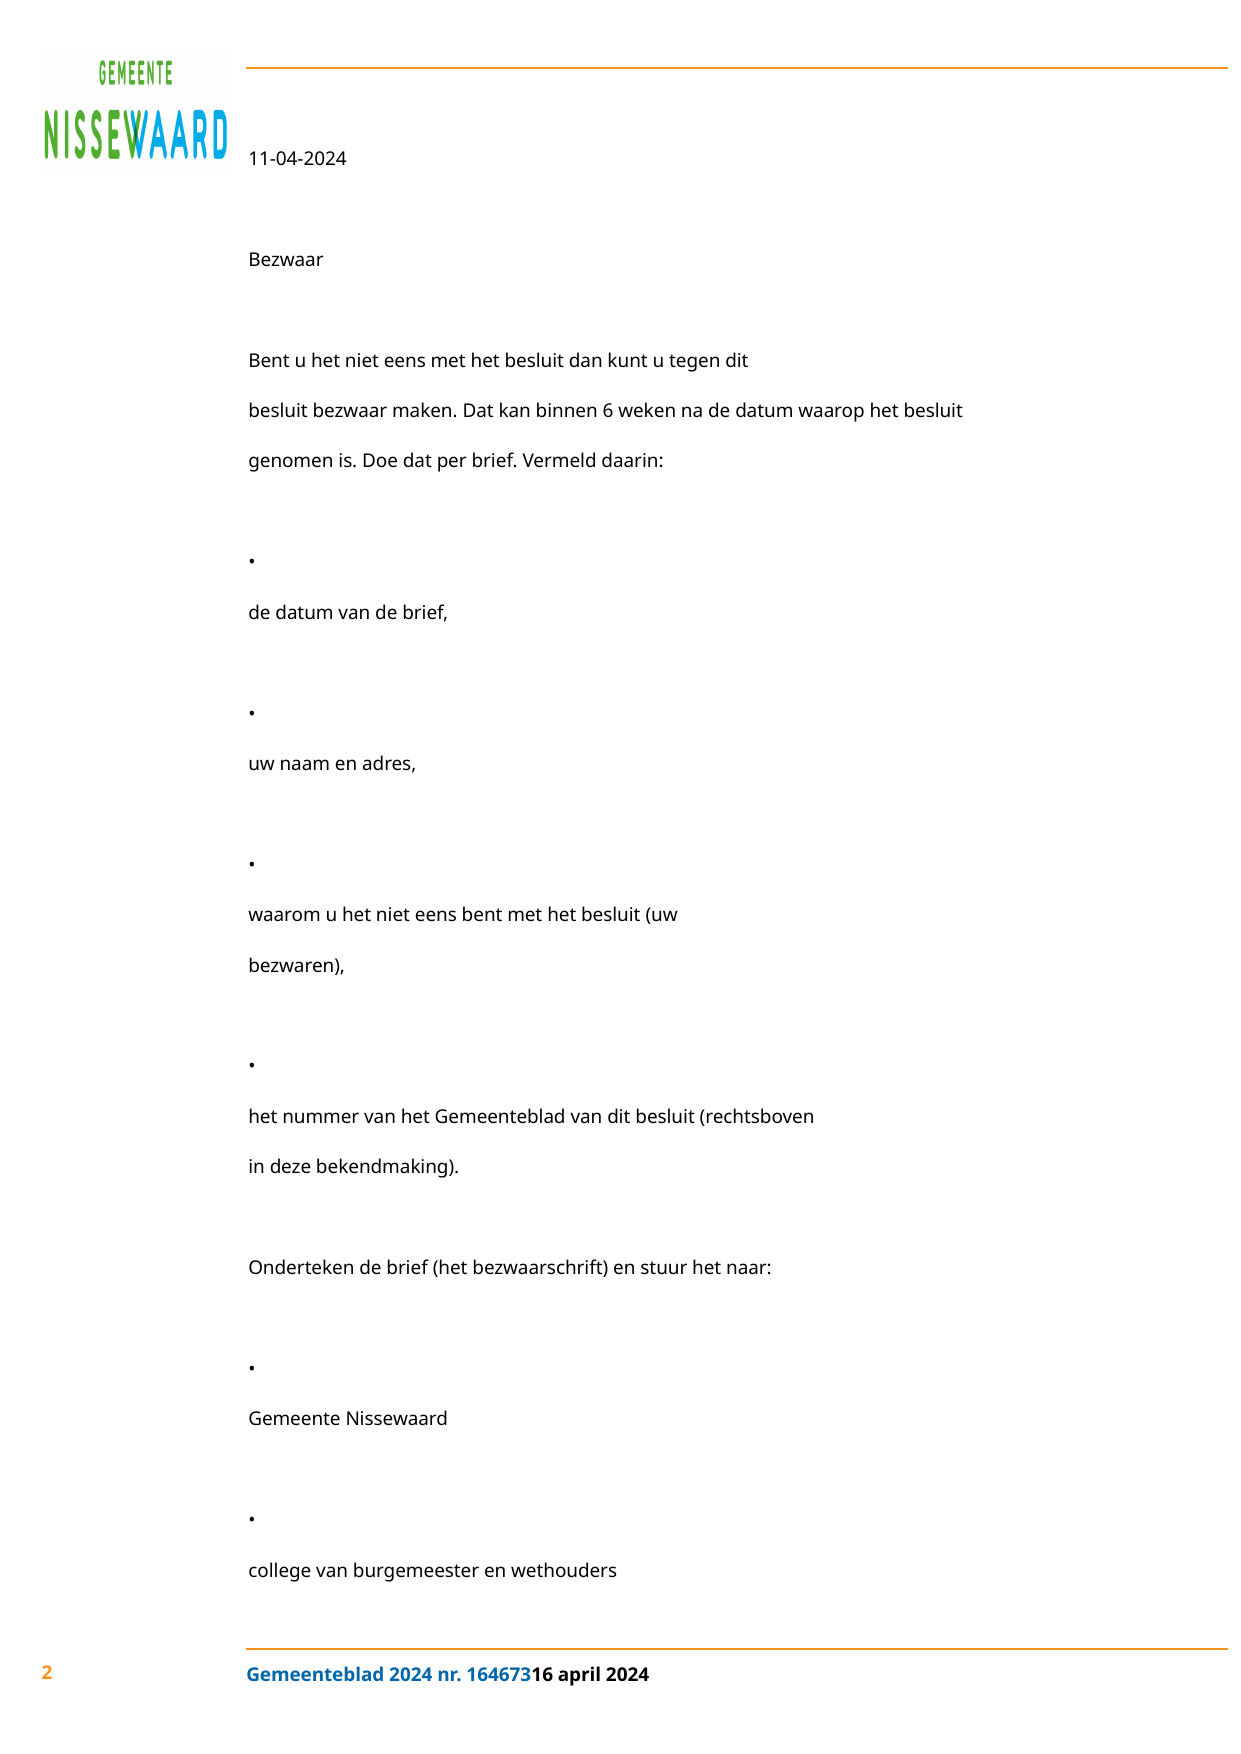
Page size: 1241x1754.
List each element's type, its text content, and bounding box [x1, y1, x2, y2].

text het nummer van het Gemeenteblad van dit besluit (rechtsboven [248, 1103, 1152, 1129]
text • [248, 1053, 1152, 1078]
text • [248, 1355, 1152, 1381]
text • [248, 1506, 1152, 1532]
text Bent u het niet eens met het besluit dan kunt u tegen dit [248, 347, 1152, 373]
picture [41, 47, 231, 172]
text Gemeente Nissewaard [248, 1406, 1152, 1431]
text waarom u het niet eens bent met het besluit (uw [248, 901, 1152, 927]
text Onderteken de brief (het bezwaarschrift) en stuur het naar: [248, 1254, 1152, 1280]
text uw naam en adres, [248, 750, 1152, 776]
text • [248, 700, 1152, 726]
text college van burgemeester en wethouders [248, 1557, 1152, 1583]
text genomen is. Doe dat per brief. Vermeld daarin: [248, 448, 1152, 473]
text in deze bekendmaking). [248, 1153, 1152, 1179]
text besluit bezwaar maken. Dat kan binnen 6 weken na de datum waarop het besluit [248, 397, 1152, 423]
text bezwaren), [248, 952, 1152, 978]
text Bezwaar [248, 246, 1152, 272]
text 11-04-2024 [248, 145, 1152, 171]
text de datum van de brief, [248, 599, 1152, 625]
text • [248, 548, 1152, 574]
text • [248, 851, 1152, 877]
